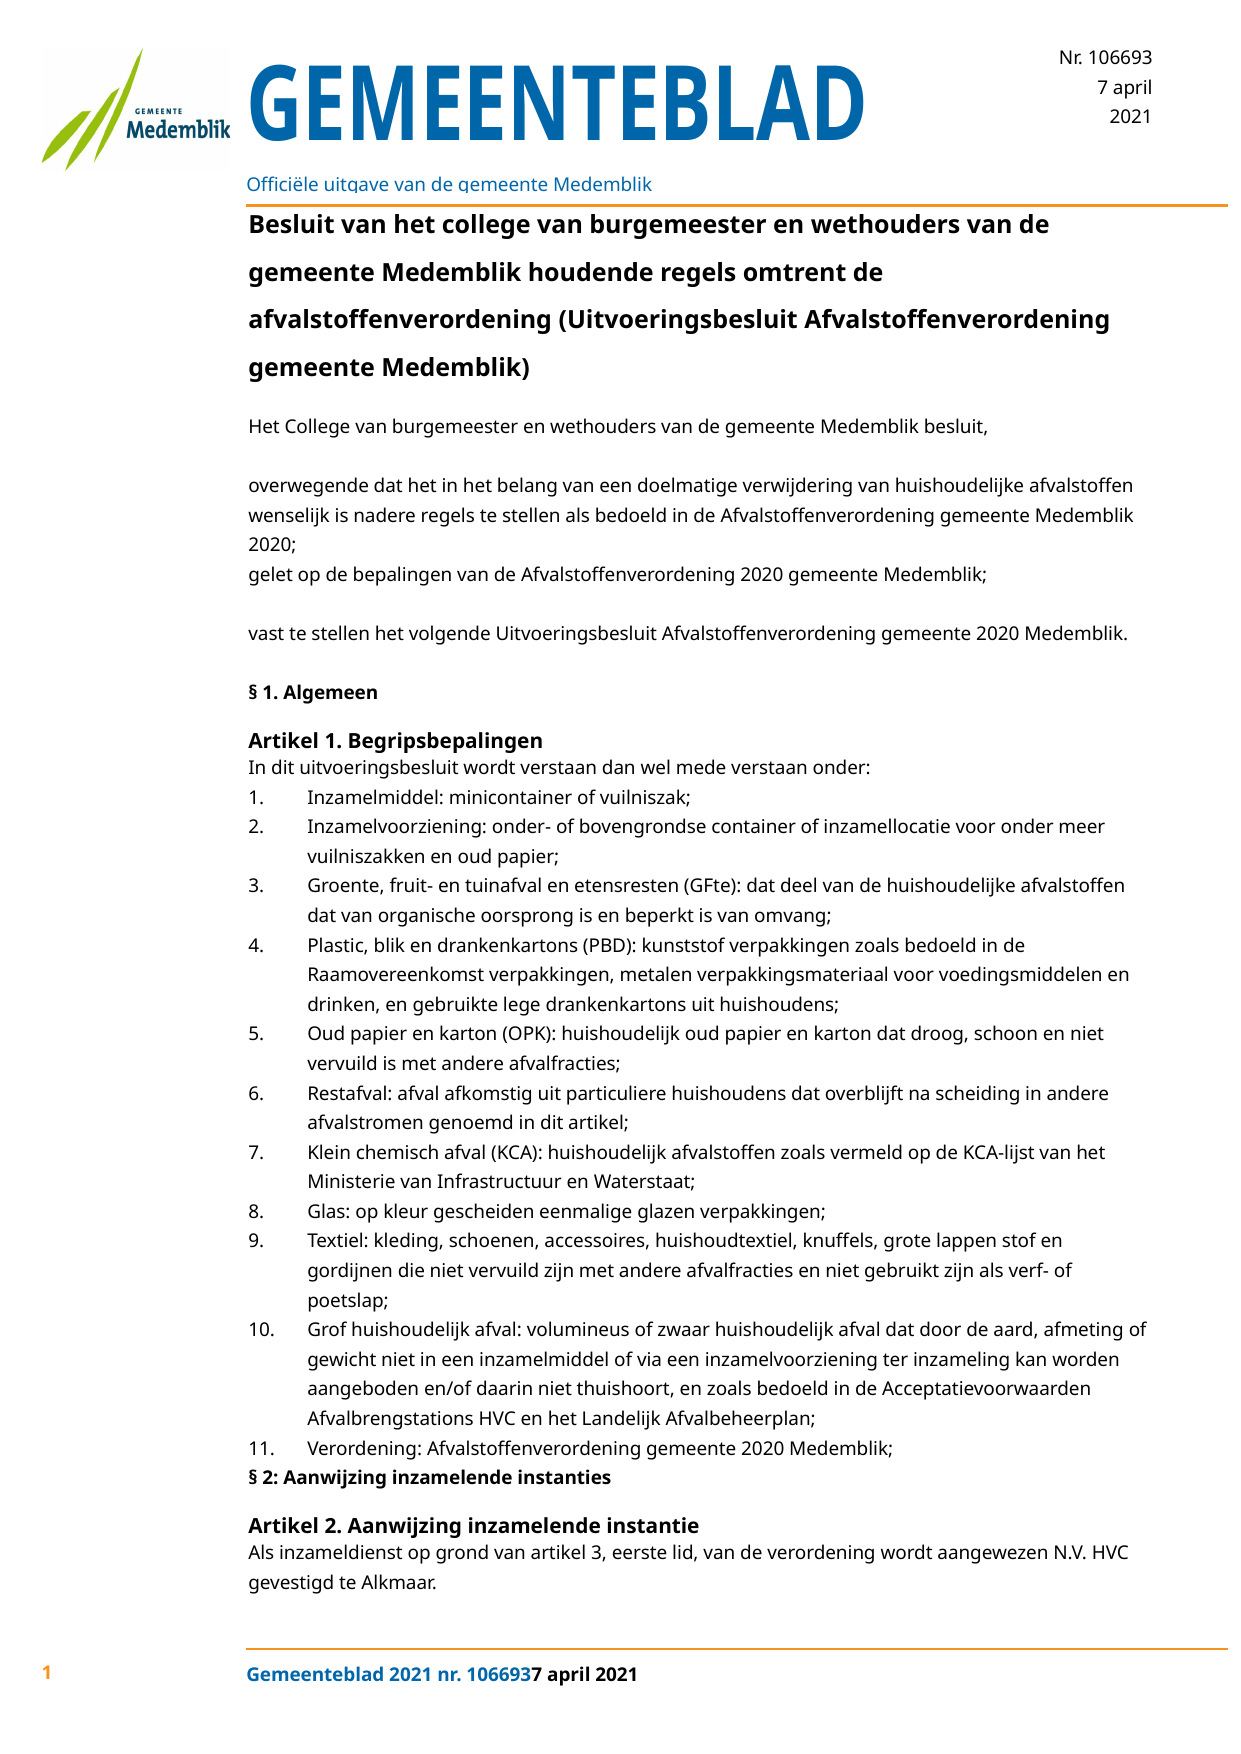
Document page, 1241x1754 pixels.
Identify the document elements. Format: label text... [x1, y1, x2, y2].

text Artikel 2. Aanwijzing inzamelende instantie [248, 1511, 1152, 1539]
list Groente, fruit- en tuinafval en etensresten (GFte): dat deel van de huishoudelijke afvalstoffen dat van organische oorsprong is en beperkt is van omvang; [248, 873, 1152, 928]
list Textiel: kleding, schoenen, accessoires, huishoudtextiel, knuffels, grote lappen stof en gordijnen die niet vervuild zijn met andere afvalfracties en niet gebruikt zijn als verf- of poetslap; [248, 1228, 1152, 1313]
list Klein chemisch afval (KCA): huishoudelijk afvalstoffen zoals vermeld op de KCA-lijst van het Ministerie van Infrastructuur en Waterstaat; [248, 1139, 1152, 1194]
text Artikel 1. Begripsbepalingen [248, 726, 1152, 754]
text gelet op de bepalingen van de Afvalstoffenverordening 2020 gemeente Medemblik; [248, 561, 1152, 587]
list Plastic, blik en drankenkartons (PBD): kunststof verpakkingen zoals bedoeld in de Raamovereenkomst verpakkingen, metalen verpakkingsmateriaal voor voedingsmiddelen en drinken, en gebruikte lege drankenkartons uit huishoudens; [248, 932, 1152, 1017]
text Het College van burgemeester en wethouders van de gemeente Medemblik besluit, [248, 413, 1152, 439]
list Restafval: afval afkomstig uit particuliere huishoudens dat overblijft na scheiding in andere afvalstromen genoemd in dit artikel; [248, 1080, 1152, 1135]
text § 2: Aanwijzing inzamelende instanties [248, 1464, 1152, 1490]
text overwegende dat het in het belang van een doelmatige verwijdering van huishoudelijke afvalstoffen wenselijk is nadere regels te stellen als bedoeld in de Afvalstoffenverordening gemeente Medemblik 2020; [248, 472, 1152, 557]
text In dit uitvoeringsbesluit wordt verstaan dan wel mede verstaan onder: [248, 754, 1152, 780]
picture [41, 47, 231, 172]
text Als inzameldienst op grond van artikel 3, eerste lid, van de verordening wordt aangewezen N.V. HVC gevestigd te Alkmaar. [248, 1539, 1152, 1595]
text Besluit van het college van burgemeester en wethouders van de gemeente Medemblik houdende regels omtrent de afvalstoffenverordening (Uitvoeringsbesluit Afvalstoffenverordening gemeente Medemblik) [248, 207, 1152, 384]
list Grof huishoudelijk afval: volumineus of zwaar huishoudelijk afval dat door de aard, afmeting of gewicht niet in een inzamelmiddel of via een inzamelvoorziening ter inzameling kan worden aangeboden en/of daarin niet thuishoort, en zoals bedoeld in de Acceptatievoorwaarden Afvalbrengstations HVC en het Landelijk Afvalbeheerplan; [248, 1316, 1152, 1431]
list Inzamelvoorziening: onder- of bovengrondse container of inzamellocatie voor onder meer vuilniszakken en oud papier; [248, 813, 1152, 869]
list Glas: op kleur gescheiden eenmalige glazen verpakkingen; [248, 1198, 1152, 1224]
list Verordening: Afvalstoffenverordening gemeente 2020 Medemblik; [248, 1435, 1152, 1461]
text § 1. Algemeen [248, 679, 1152, 705]
list Inzamelmiddel: minicontainer of vuilniszak; [248, 784, 1152, 810]
list Oud papier en karton (OPK): huishoudelijk oud papier en karton dat droog, schoon en niet vervuild is met andere afvalfracties; [248, 1021, 1152, 1076]
text vast te stellen het volgende Uitvoeringsbesluit Afvalstoffenverordening gemeente 2020 Medemblik. [248, 620, 1152, 646]
